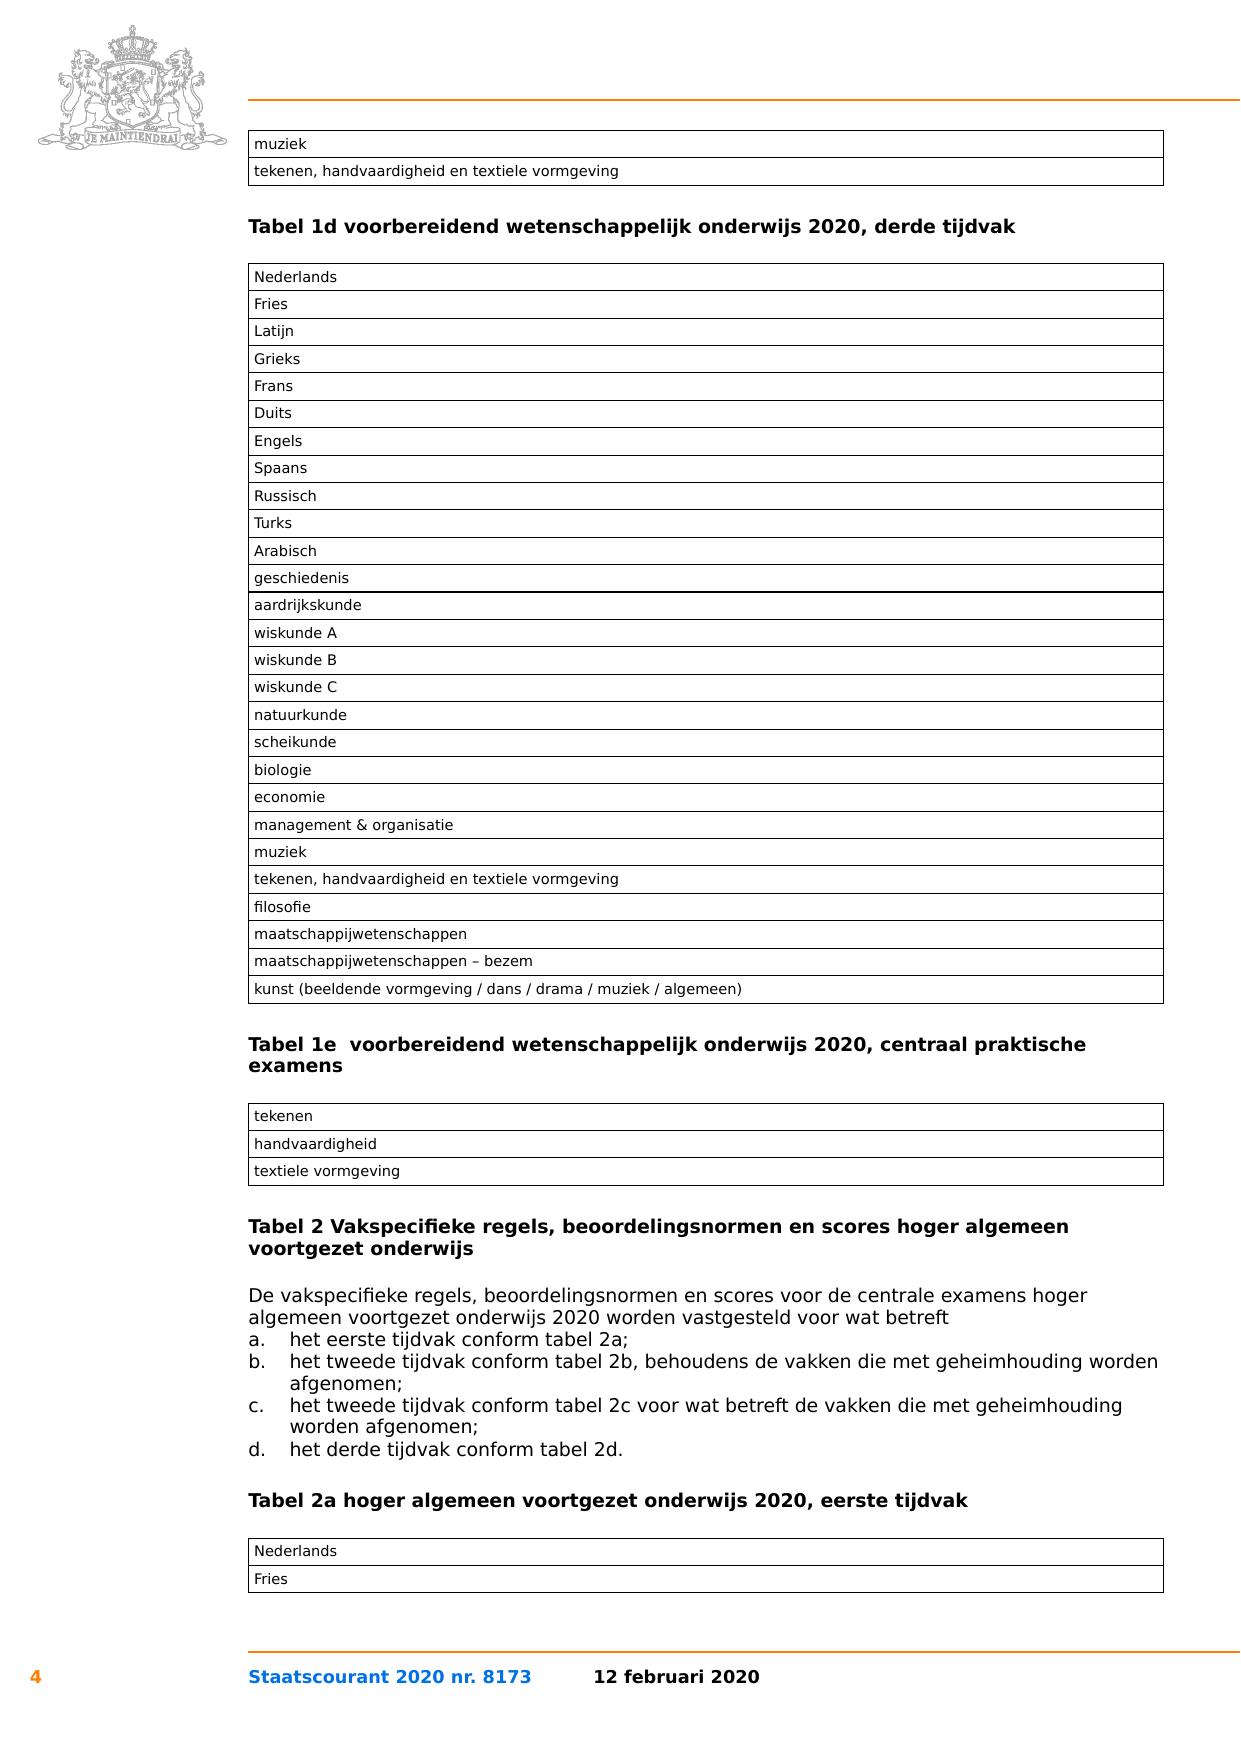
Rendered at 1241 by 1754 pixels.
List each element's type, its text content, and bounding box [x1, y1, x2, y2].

table_cell maatschappijwetenschappen [249, 921, 1163, 948]
table_cell wiskunde A [249, 620, 1163, 646]
table_cell natuurkunde [249, 702, 1163, 728]
table_cell tekenen, handvaardigheid en textiele vormgeving [249, 866, 1163, 893]
table_cell maatschappijwetenschappen – bezem [249, 949, 1163, 975]
table_header Nederlands [249, 1539, 1163, 1565]
text a. het eerste tijdvak conform tabel 2a; [248, 1328, 1163, 1351]
subtitle Tabel 2a hoger algemeen voortgezet onderwijs 2020, eerste tijdvak [248, 1490, 1163, 1512]
table_cell geschiedenis [249, 565, 1163, 591]
text d. het derde tijdvak conform tabel 2d. [248, 1438, 1163, 1460]
table_cell Grieks [249, 346, 1163, 372]
table_cell Spaans [249, 456, 1163, 482]
table_cell Turks [249, 510, 1163, 537]
table_cell aardrijkskunde [249, 593, 1163, 619]
table_cell Fries [249, 291, 1163, 317]
table_cell muziek [249, 839, 1163, 865]
table_cell wiskunde C [249, 675, 1163, 701]
table_cell wiskunde B [249, 647, 1163, 674]
table_cell biologie [249, 757, 1163, 783]
table_cell textiele vormgeving [249, 1158, 1163, 1184]
table_cell Russisch [249, 483, 1163, 509]
text c. het tweede tijdvak conform tabel 2c voor wat betreft de vakken die met geheimhouding worden afgenomen; [248, 1394, 1163, 1438]
table_cell tekenen, handvaardigheid en textiele vormgeving [249, 158, 1163, 185]
picture [38, 25, 227, 150]
subtitle Tabel 2 Vakspecifieke regels, beoordelingsnormen en scores hoger algemeen voortgezet onderwijs [248, 1216, 1163, 1259]
table_cell Arabisch [249, 538, 1163, 564]
table_cell Duits [249, 401, 1163, 427]
subtitle Tabel 1d voorbereidend wetenschappelijk onderwijs 2020, derde tijdvak [248, 216, 1163, 238]
table_cell kunst (beeldende vormgeving / dans / drama / muziek / algemeen) [249, 976, 1163, 1002]
table_cell filosofie [249, 894, 1163, 920]
text De vakspecifieke regels, beoordelingsnormen en scores voor de centrale examens hoger algemeen voortgezet onderwijs 2020 worden vastgesteld voor wat betreft [248, 1284, 1163, 1328]
table_header tekenen [249, 1104, 1163, 1130]
table_cell scheikunde [249, 730, 1163, 756]
table_cell muziek [249, 131, 1163, 157]
table_cell economie [249, 784, 1163, 811]
table_cell Frans [249, 373, 1163, 400]
table_cell Fries [249, 1566, 1163, 1592]
table_cell Latijn [249, 319, 1163, 345]
table_cell management & organisatie [249, 812, 1163, 838]
table_cell handvaardigheid [249, 1131, 1163, 1157]
subtitle Tabel 1e voorbereidend wetenschappelijk onderwijs 2020, centraal praktische examens [248, 1033, 1163, 1077]
table_cell Engels [249, 428, 1163, 454]
table_header Nederlands [249, 264, 1163, 290]
text b. het tweede tijdvak conform tabel 2b, behoudens de vakken die met geheimhouding worden afgenomen; [248, 1351, 1163, 1394]
